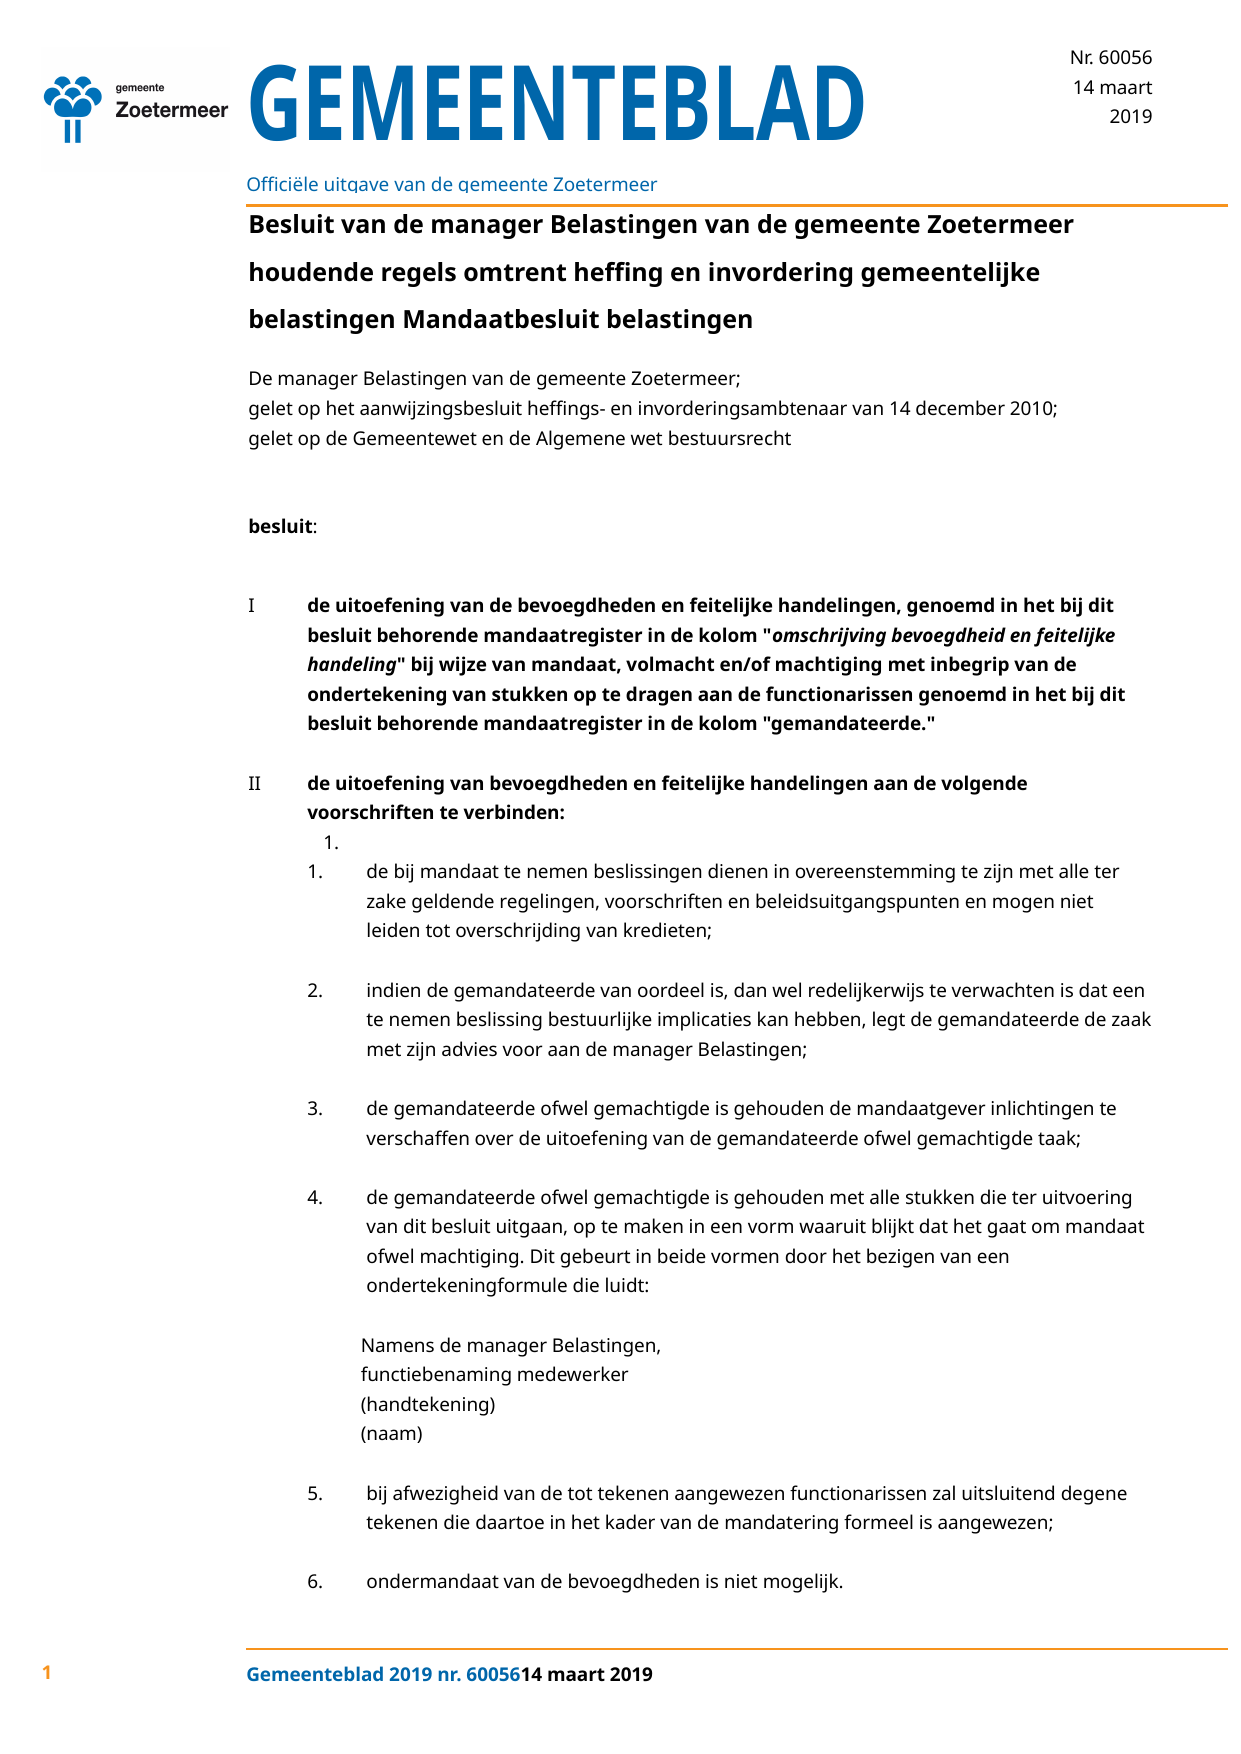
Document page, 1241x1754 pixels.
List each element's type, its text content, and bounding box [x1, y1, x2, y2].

list (handtekening) [323, 1391, 1152, 1417]
list de gemandateerde ofwel gemachtigde is gehouden de mandaatgever inlichtingen te verschaffen over de uitoefening van de gemandateerde ofwel gemachtigde taak; [307, 1095, 1152, 1151]
list de uitoefening van de bevoegdheden en feitelijke handelingen, genoemd in het bij dit besluit behorende mandaatregister in de kolom "omschrijving bevoegdheid en feitelijke handeling" bij wijze van mandaat, volmacht en/of machtiging met inbegrip van de ondertekening van stukken op te dragen aan de functionarissen genoemd in het bij dit besluit behorende mandaatregister in de kolom "gemandateerde." [248, 592, 1152, 736]
text besluit: [248, 513, 1152, 539]
list bij afwezigheid van de tot tekenen aangewezen functionarissen zal uitsluitend degene tekenen die daartoe in het kader van de mandatering formeel is aangewezen; [307, 1480, 1152, 1535]
list Namens de manager Belastingen, [323, 1332, 1152, 1358]
text De manager Belastingen van de gemeente Zoetermeer; [248, 366, 1152, 391]
list de uitoefening van bevoegdheden en feitelijke handelingen aan de volgende voorschriften te verbinden: [248, 770, 1152, 825]
list de bij mandaat te nemen beslissingen dienen in overeenstemming te zijn met alle ter zake geldende regelingen, voorschriften en beleidsuitgangspunten en mogen niet leiden tot overschrijding van kredieten; [307, 858, 1152, 943]
list ondermandaat van de bevoegdheden is niet mogelijk. [307, 1568, 1152, 1594]
list indien de gemandateerde van oordeel is, dan wel redelijkerwijs te verwachten is dat een te nemen beslissing bestuurlijke implicaties kan hebben, legt de gemandateerde de zaak met zijn advies voor aan de manager Belastingen; [307, 977, 1152, 1062]
text Besluit van de manager Belastingen van de gemeente Zoetermeer houdende regels omtrent heffing en invordering gemeentelijke belastingen Mandaatbesluit belastingen [248, 207, 1152, 336]
text gelet op het aanwijzingsbesluit heffings- en invorderingsambtenaar van 14 december 2010; [248, 395, 1152, 421]
picture [41, 47, 231, 172]
text gelet op de Gemeentewet en de Algemene wet bestuursrecht [248, 425, 1152, 450]
list de gemandateerde ofwel gemachtigde is gehouden met alle stukken die ter uitvoering van dit besluit uitgaan, op te maken in een vorm waaruit blijkt dat het gaat om mandaat ofwel machtiging. Dit gebeurt in beide vormen door het bezigen van een ondertekeningformule die luidt: [307, 1184, 1152, 1298]
list (naam) [323, 1421, 1152, 1446]
list functiebenaming medewerker [323, 1361, 1152, 1387]
